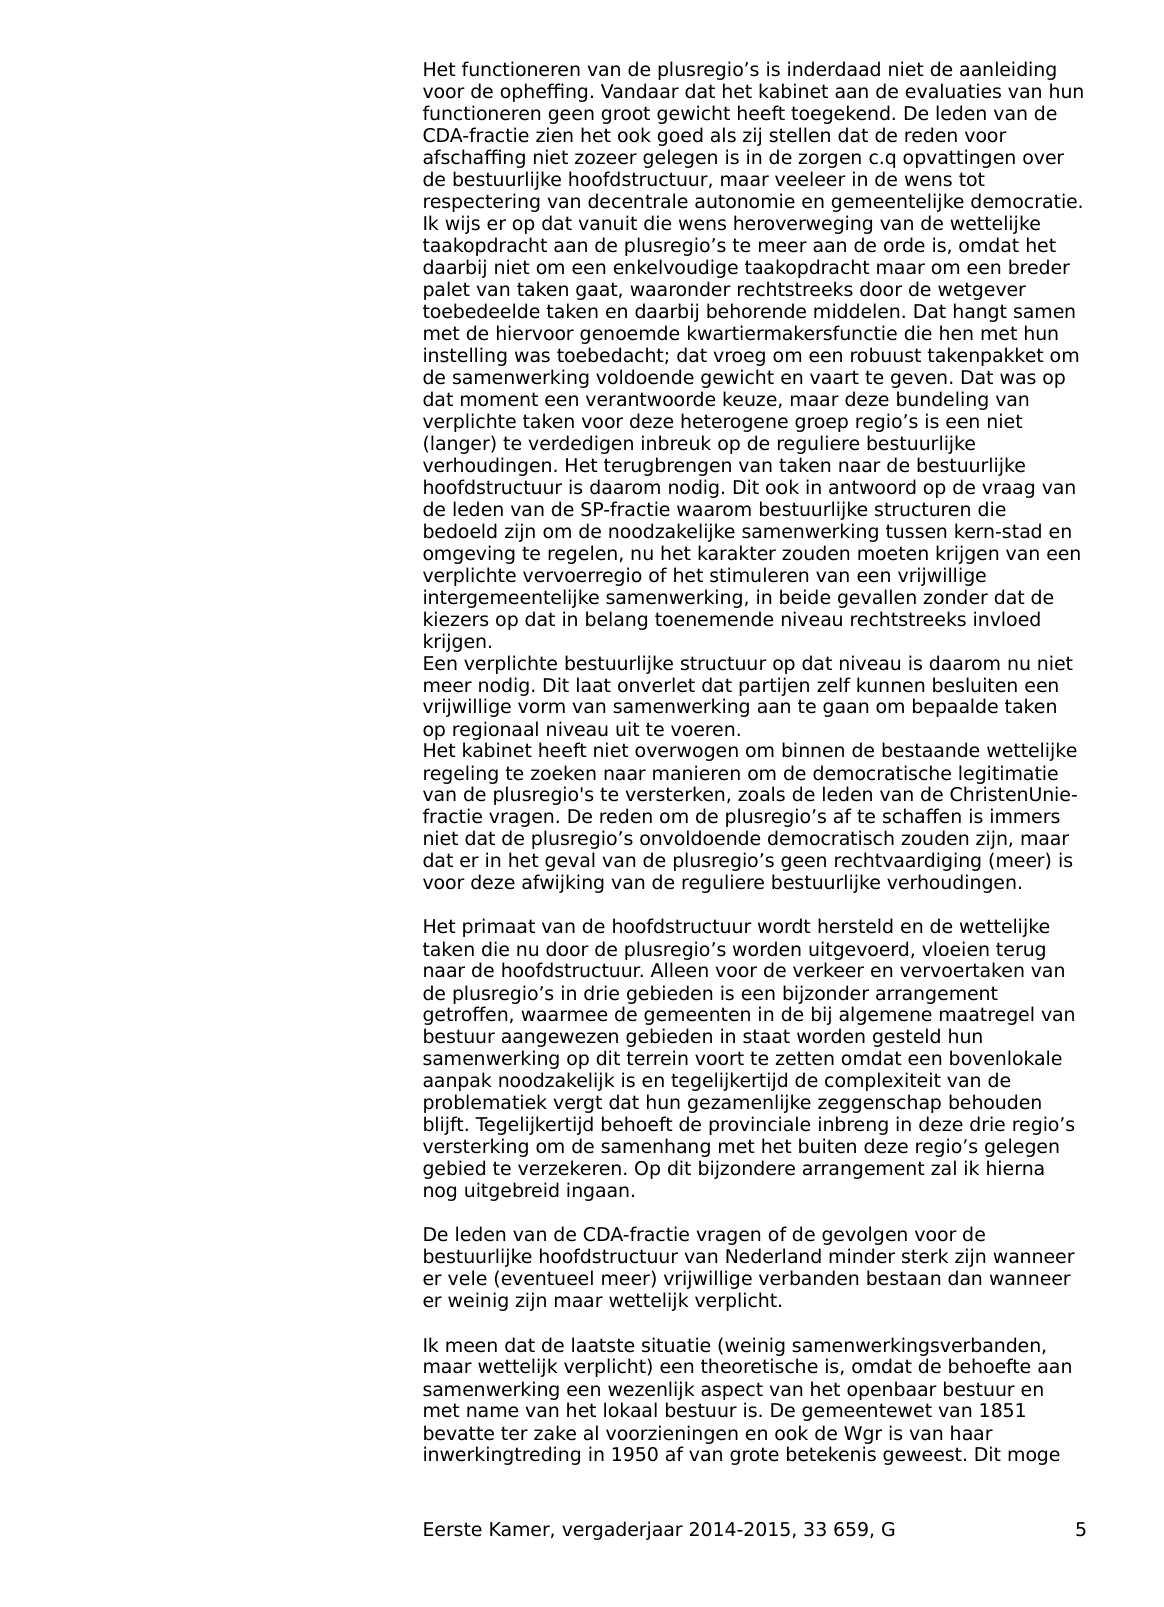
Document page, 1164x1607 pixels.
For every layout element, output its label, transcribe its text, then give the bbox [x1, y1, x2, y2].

text Ik wijs er op dat vanuit die wens heroverweging van de wettelijke taakopdracht aan de plusregio’s te meer aan de orde is, omdat het daarbij niet om een enkelvoudige taakopdracht maar om een breder palet van taken gaat, waaronder rechtstreeks door de wetgever toebedeelde taken en daarbij behorende middelen. Dat hangt samen met de hiervoor genoemde kwartiermakersfunctie die hen met hun instelling was toebedacht; dat vroeg om een robuust takenpakket om de samenwerking voldoende gewicht en vaart te geven. Dat was op dat moment een verantwoorde keuze, maar deze bundeling van verplichte taken voor deze heterogene groep regio’s is een niet (langer) te verdedigen inbreuk op de reguliere bestuurlijke verhoudingen. Het terugbrengen van taken naar de bestuurlijke hoofdstructuur is daarom nodig. Dit ook in antwoord op de vraag van de leden van de SP-fractie waarom bestuurlijke structuren die bedoeld zijn om de noodzakelijke samenwerking tussen kern-stad en omgeving te regelen, nu het karakter zouden moeten krijgen van een verplichte vervoerregio of het stimuleren van een vrijwillige intergemeentelijke samenwerking, in beide gevallen zonder dat de kiezers op dat in belang toenemende niveau rechtstreeks invloed krijgen. [422, 213, 1087, 652]
text De leden van de CDA-fractie vragen of de gevolgen voor de bestuurlijke hoofdstructuur van Nederland minder sterk zijn wanneer er vele (eventueel meer) vrijwillige verbanden bestaan dan wanneer er weinig zijn maar wettelijk verplicht. [422, 1224, 1087, 1312]
text Het functioneren van de plusregio’s is inderdaad niet de aanleiding voor de opheffing. Vandaar dat het kabinet aan de evaluaties van hun functioneren geen groot gewicht heeft toegekend. De leden van de CDA-fractie zien het ook goed als zij stellen dat de reden voor afschaffing niet zozeer gelegen is in de zorgen c.q opvattingen over de bestuurlijke hoofdstructuur, maar veeleer in de wens tot respectering van decentrale autonomie en gemeentelijke democratie. [422, 59, 1087, 213]
text Ik meen dat de laatste situatie (weinig samenwerkingsverbanden, maar wettelijk verplicht) een theoretische is, omdat de behoefte aan samenwerking een wezenlijk aspect van het openbaar bestuur en met name van het lokaal bestuur is. De gemeentewet van 1851 bevatte ter zake al voorzieningen en ook de Wgr is van haar inwerkingtreding in 1950 af van grote betekenis geweest. Dit moge [422, 1334, 1087, 1466]
text Een verplichte bestuurlijke structuur op dat niveau is daarom nu niet meer nodig. Dit laat onverlet dat partijen zelf kunnen besluiten een vrijwillige vorm van samenwerking aan te gaan om bepaalde taken op regionaal niveau uit te voeren. [422, 652, 1087, 740]
text Het primaat van de hoofdstructuur wordt hersteld en de wettelijke taken die nu door de plusregio’s worden uitgevoerd, vloeien terug naar de hoofdstructuur. Alleen voor de verkeer en vervoertaken van de plusregio’s in drie gebieden is een bijzonder arrangement getroffen, waarmee de gemeenten in de bij algemene maatregel van bestuur aangewezen gebieden in staat worden gesteld hun samenwerking op dit terrein voort te zetten omdat een bovenlokale aanpak noodzakelijk is en tegelijkertijd de complexiteit van de problematiek vergt dat hun gezamenlijke zeggenschap behouden blijft. Tegelijkertijd behoeft de provinciale inbreng in deze drie regio’s versterking om de samenhang met het buiten deze regio’s gelegen gebied te verzekeren. Op dit bijzondere arrangement zal ik hierna nog uitgebreid ingaan. [422, 916, 1087, 1202]
text Het kabinet heeft niet overwogen om binnen de bestaande wettelijke regeling te zoeken naar manieren om de democratische legitimatie van de plusregio's te versterken, zoals de leden van de ChristenUnie-fractie vragen. De reden om de plusregio’s af te schaffen is immers niet dat de plusregio’s onvoldoende democratisch zouden zijn, maar dat er in het geval van de plusregio’s geen rechtvaardiging (meer) is voor deze afwijking van de reguliere bestuurlijke verhoudingen. [422, 740, 1087, 894]
